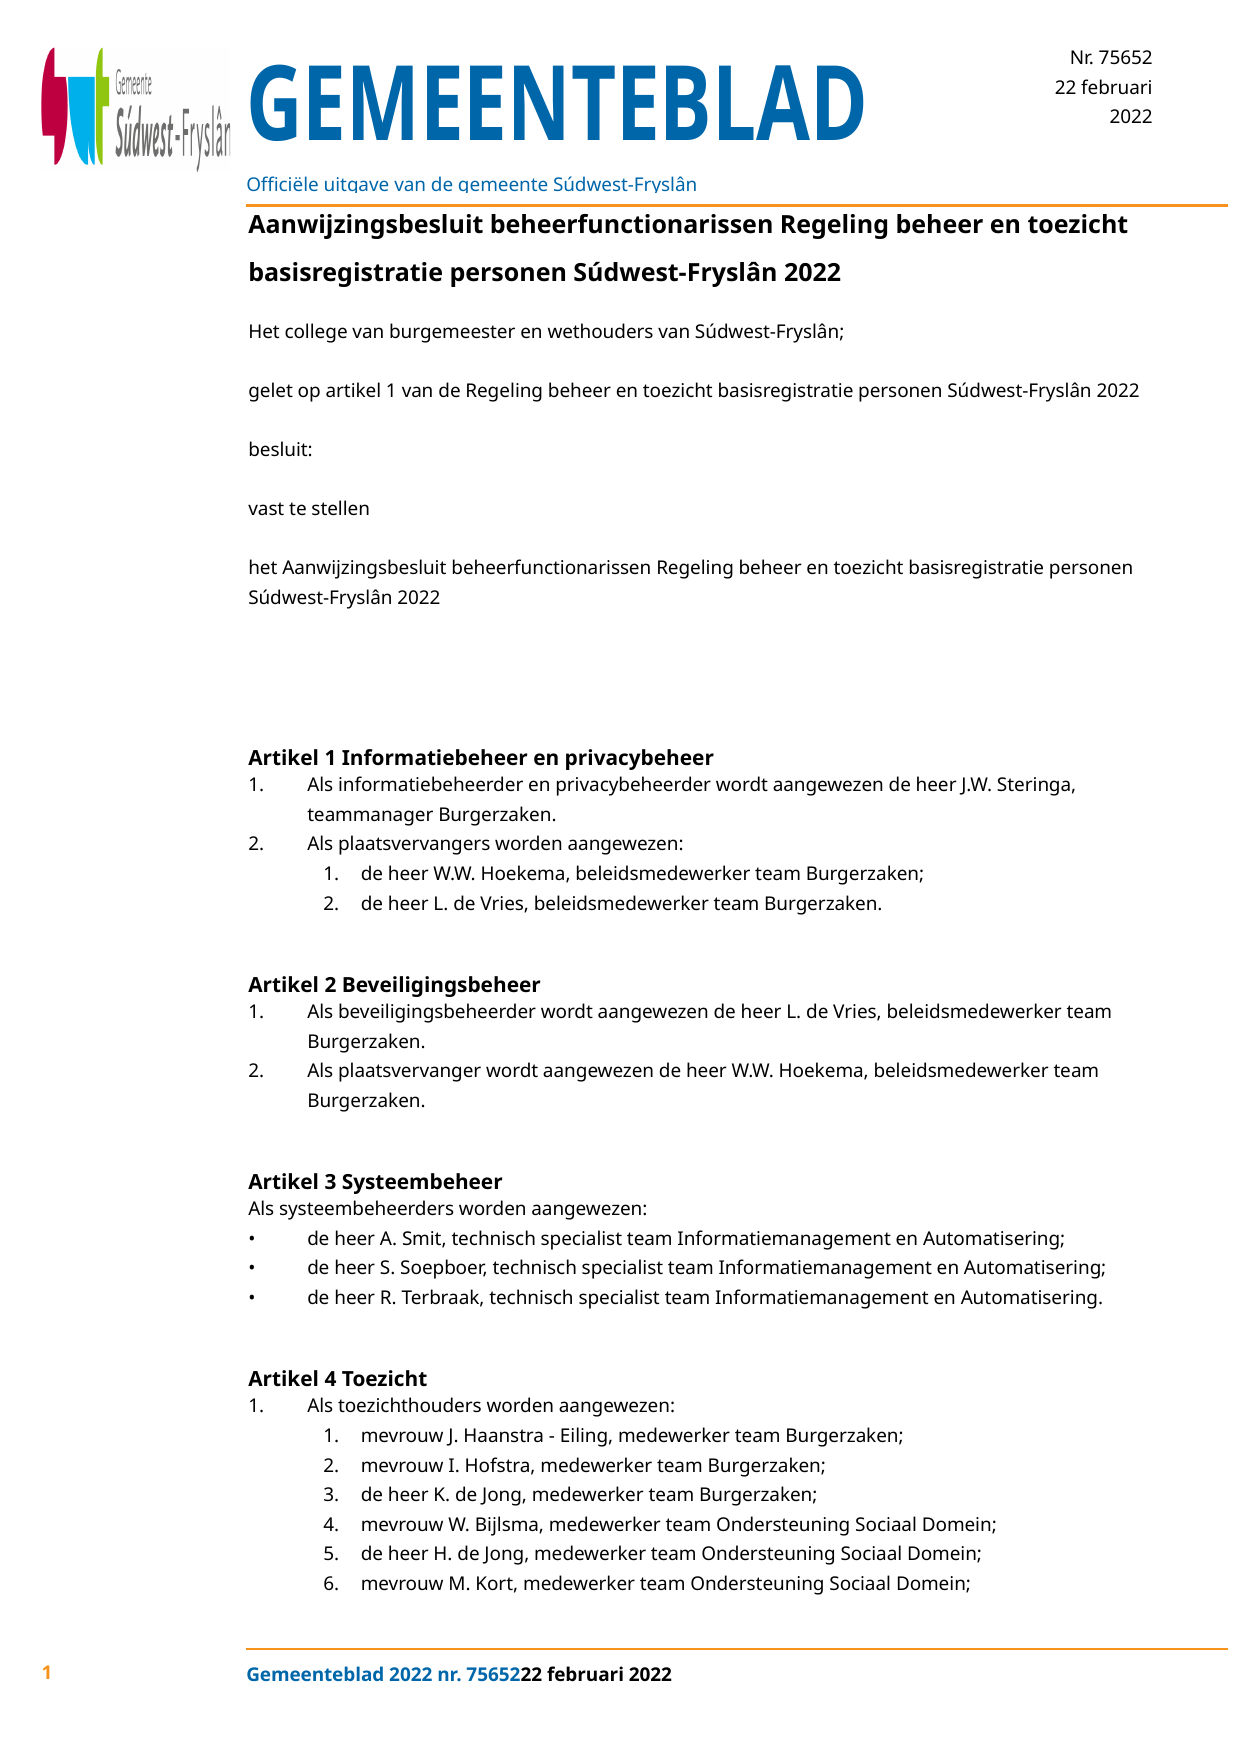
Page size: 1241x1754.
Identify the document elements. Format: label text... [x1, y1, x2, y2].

text vast te stellen [248, 495, 1152, 521]
list mevrouw W. Bijlsma, medewerker team Ondersteuning Sociaal Domein; [323, 1511, 1152, 1537]
text Artikel 1 Informatiebeheer en privacybeheer [248, 743, 1152, 771]
list mevrouw I. Hofstra, medewerker team Burgerzaken; [323, 1452, 1152, 1477]
text Als systeembeheerders worden aangewezen: [248, 1195, 1152, 1221]
text gelet op artikel 1 van de Regeling beheer en toezicht basisregistratie personen Súdwest-Fryslân 2022 [248, 377, 1152, 403]
text Aanwijzingsbesluit beheerfunctionarissen Regeling beheer en toezicht basisregistratie personen Súdwest-Fryslân 2022 [248, 207, 1152, 288]
list Als beveiligingsbeheerder wordt aangewezen de heer L. de Vries, beleidsmedewerker team Burgerzaken. [248, 998, 1152, 1053]
list de heer K. de Jong, medewerker team Burgerzaken; [323, 1481, 1152, 1507]
picture [41, 47, 231, 172]
list Als plaatsvervanger wordt aangewezen de heer W.W. Hoekema, beleidsmedewerker team Burgerzaken. [248, 1057, 1152, 1113]
list Als informatiebeheerder en privacybeheerder wordt aangewezen de heer J.W. Steringa, teammanager Burgerzaken. [248, 771, 1152, 827]
list mevrouw J. Haanstra - Eiling, medewerker team Burgerzaken; [323, 1422, 1152, 1448]
list de heer R. Terbraak, technisch specialist team Informatiemanagement en Automatisering. [248, 1284, 1152, 1310]
list mevrouw M. Kort, medewerker team Ondersteuning Sociaal Domein; [323, 1570, 1152, 1596]
text het Aanwijzingsbesluit beheerfunctionarissen Regeling beheer en toezicht basisregistratie personen Súdwest-Fryslân 2022 [248, 554, 1152, 610]
list de heer H. de Jong, medewerker team Ondersteuning Sociaal Domein; [323, 1541, 1152, 1566]
list de heer S. Soepboer, technisch specialist team Informatiemanagement en Automatisering; [248, 1254, 1152, 1280]
text besluit: [248, 436, 1152, 462]
text Artikel 4 Toezicht [248, 1364, 1152, 1393]
text Het college van burgemeester en wethouders van Súdwest-Fryslân; [248, 318, 1152, 344]
text Artikel 2 Beveiligingsbeheer [248, 970, 1152, 998]
list de heer A. Smit, technisch specialist team Informatiemanagement en Automatisering; [248, 1225, 1152, 1251]
list Als toezichthouders worden aangewezen: [248, 1393, 1152, 1418]
list de heer W.W. Hoekema, beleidsmedewerker team Burgerzaken; [323, 860, 1152, 886]
text Artikel 3 Systeembeheer [248, 1167, 1152, 1195]
list Als plaatsvervangers worden aangewezen: [248, 831, 1152, 856]
list de heer L. de Vries, beleidsmedewerker team Burgerzaken. [323, 890, 1152, 916]
